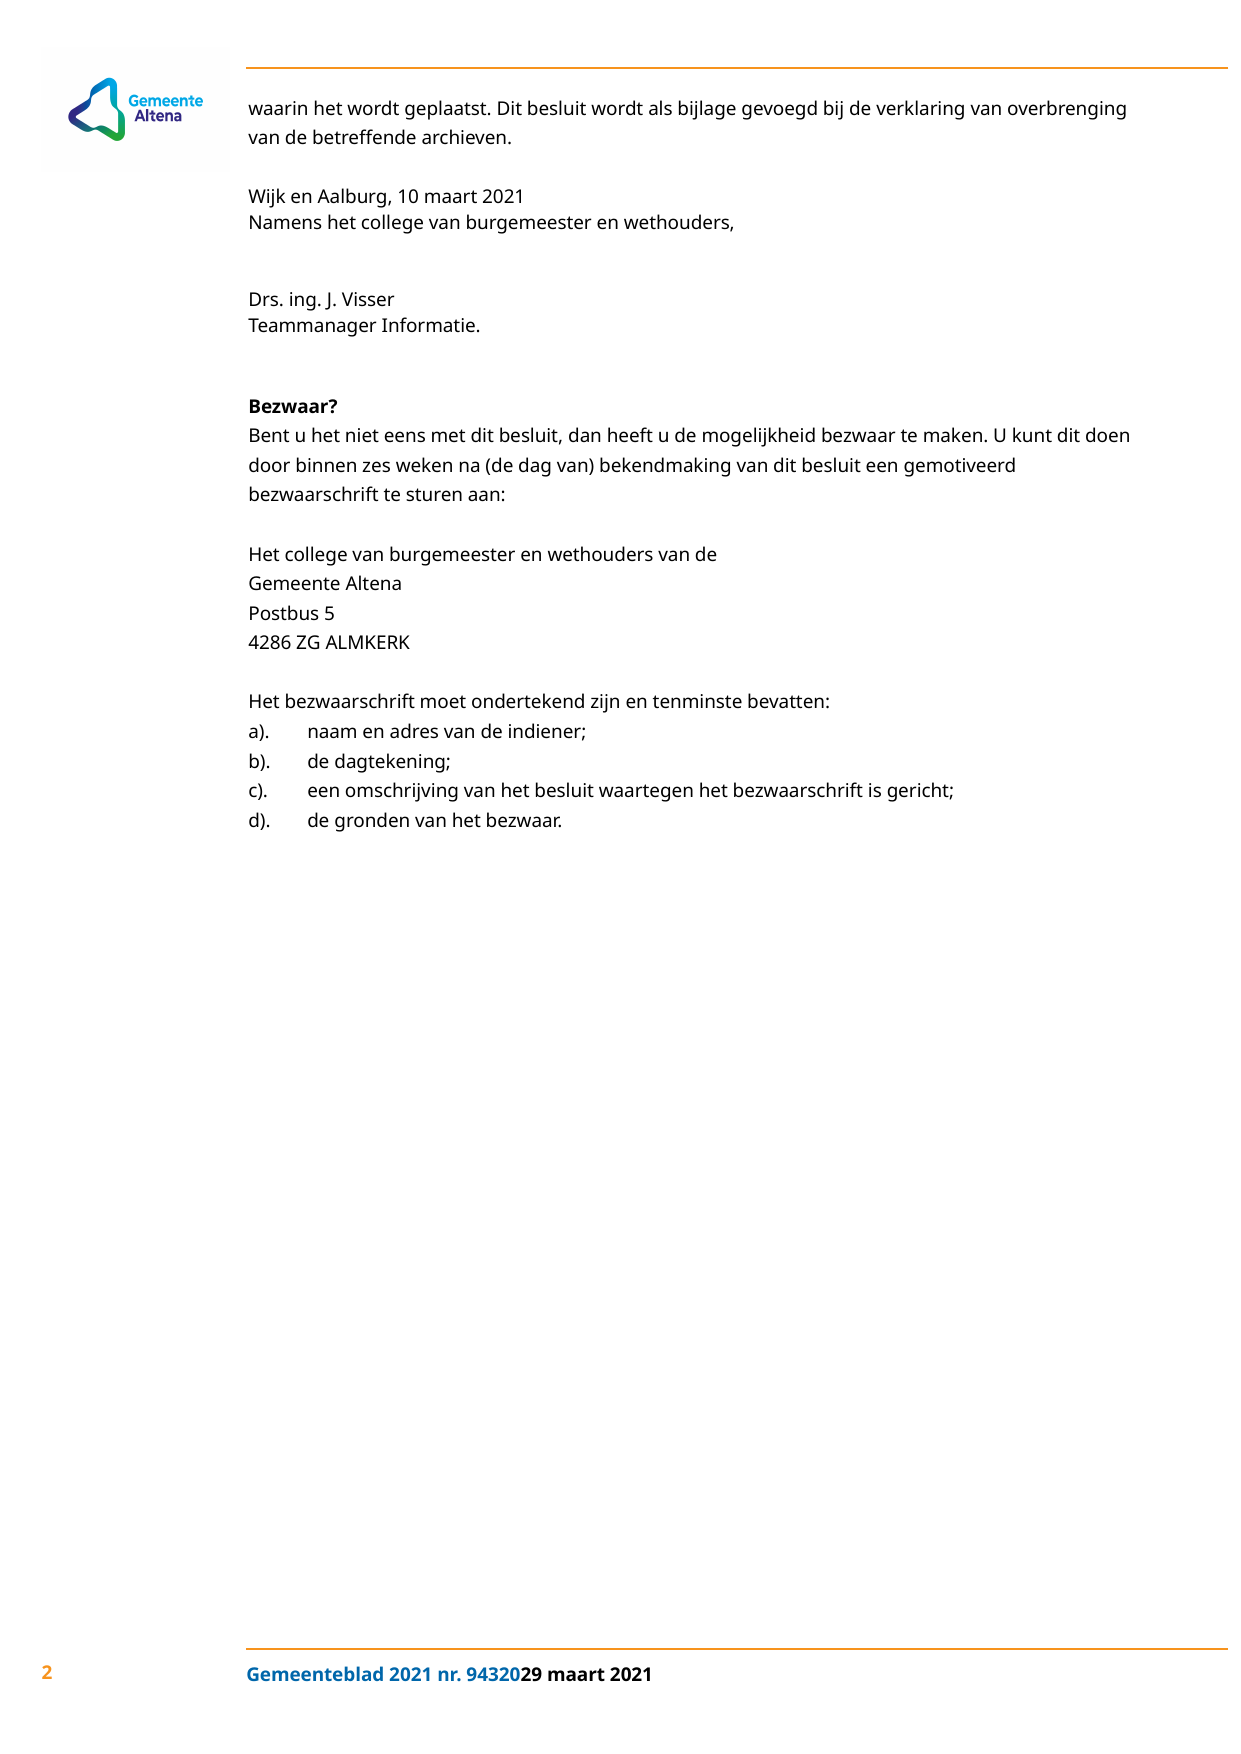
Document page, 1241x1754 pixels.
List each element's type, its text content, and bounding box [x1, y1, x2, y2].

text waarin het wordt geplaatst. Dit besluit wordt als bijlage gevoegd bij de verklaring van overbrenging van de betreffende archieven. [248, 95, 1152, 150]
text Het college van burgemeester en wethouders van de [248, 541, 1152, 566]
text Drs. ing. J. Visser [248, 286, 1152, 312]
text 4286 ZG ALMKERK [248, 629, 1152, 655]
text Het bezwaarschrift moet ondertekend zijn en tenminste bevatten: [248, 689, 1152, 714]
text Teammanager Informatie. [248, 312, 1152, 338]
text Gemeente Altena [248, 570, 1152, 596]
text Postbus 5 [248, 600, 1152, 626]
text Bezwaar? [248, 393, 1152, 418]
picture [41, 47, 231, 172]
list naam en adres van de indiener; [248, 718, 1152, 744]
text Namens het college van burgemeester en wethouders, [248, 209, 1152, 235]
list de gronden van het bezwaar. [248, 807, 1152, 833]
list de dagtekening; [248, 748, 1152, 773]
text Bent u het niet eens met dit besluit, dan heeft u de mogelijkheid bezwaar te maken. U kunt dit doen door binnen zes weken na (de dag van) bekendmaking van dit besluit een gemotiveerd bezwaarschrift te sturen aan: [248, 422, 1152, 507]
list een omschrijving van het besluit waartegen het bezwaarschrift is gericht; [248, 777, 1152, 803]
text Wijk en Aalburg, 10 maart 2021 [248, 183, 1152, 209]
